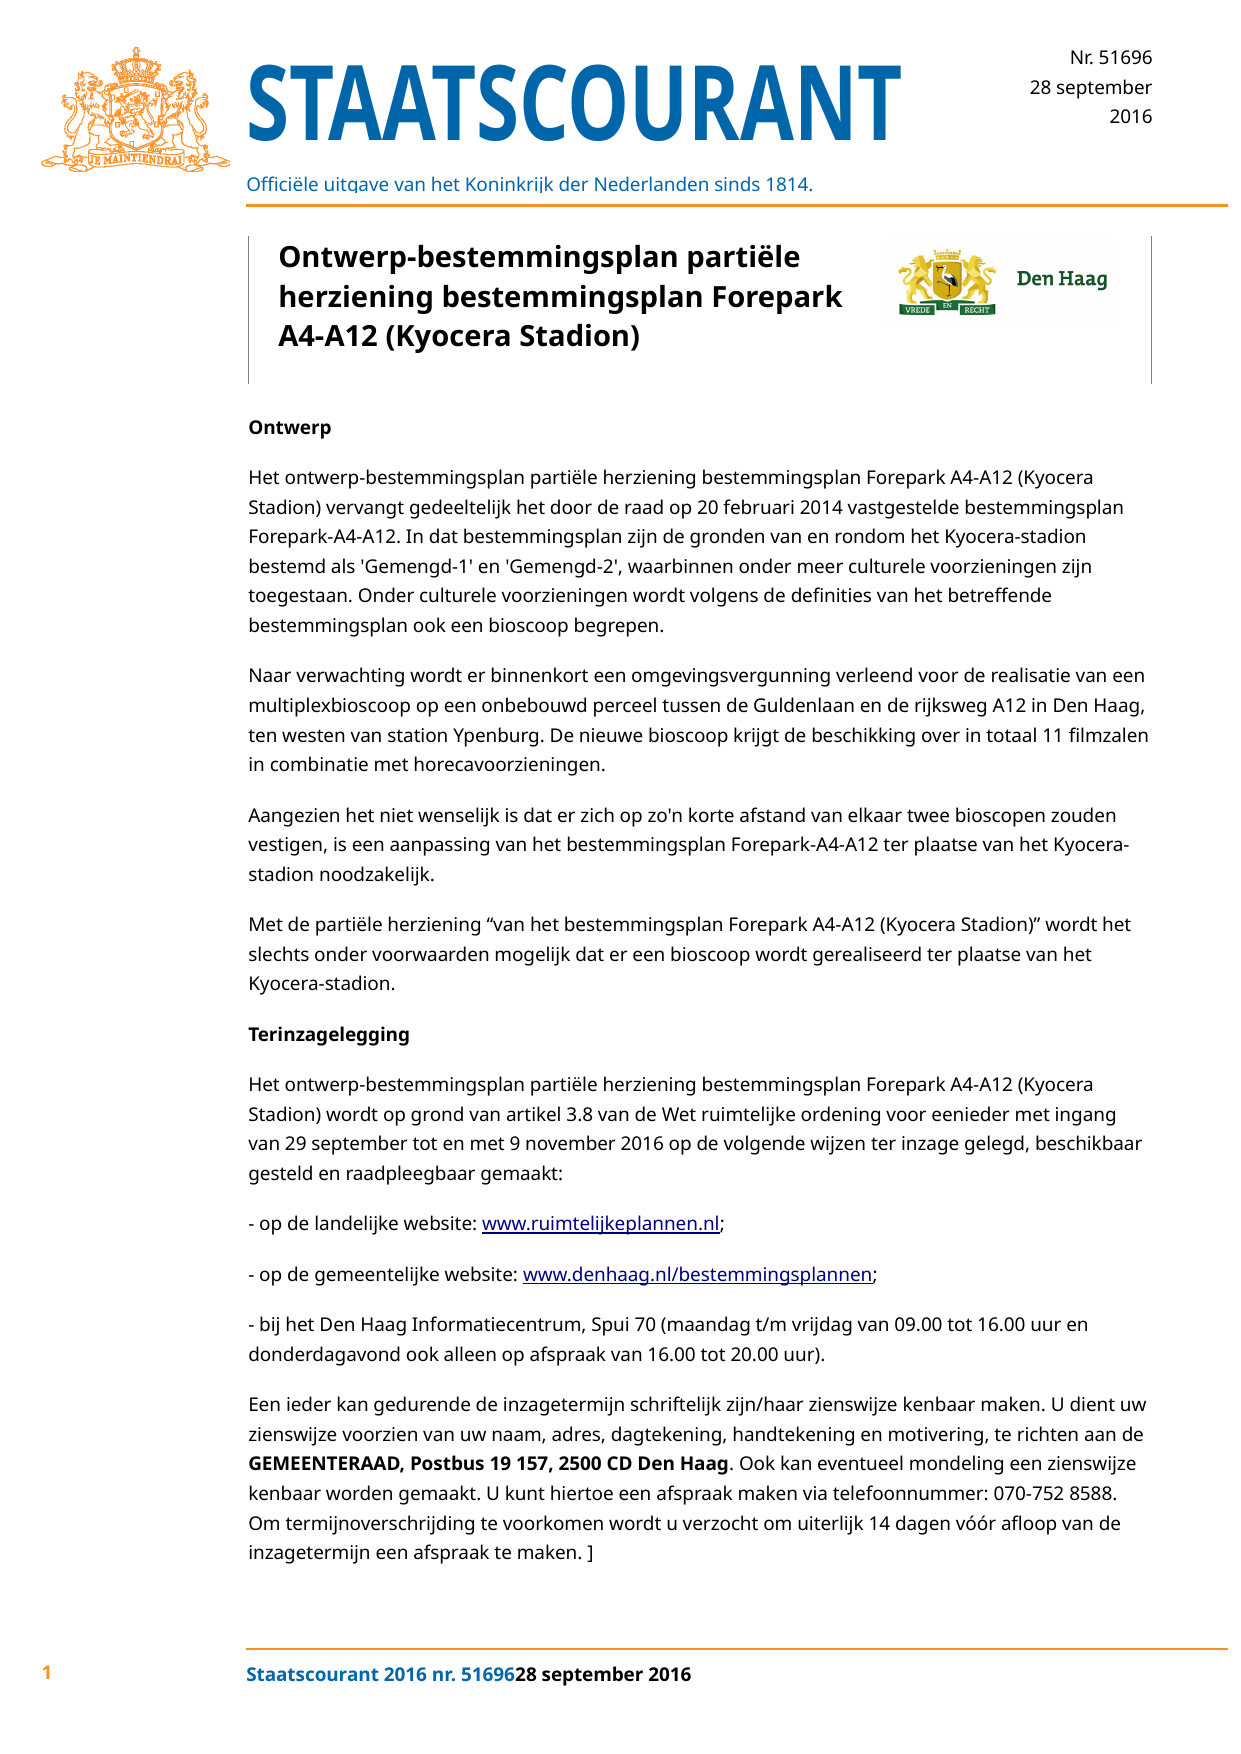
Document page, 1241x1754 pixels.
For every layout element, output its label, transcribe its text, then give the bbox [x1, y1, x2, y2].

text Naar verwachting wordt er binnenkort een omgevingsvergunning verleend voor de realisatie van een multiplexbioscoop op een onbebouwd perceel tussen de Guldenlaan en de rijksweg A12 in Den Haag, ten westen van station Ypenburg. De nieuwe bioscoop krijgt de beschikking over in totaal 11 filmzalen in combinatie met horecavoorzieningen. [248, 663, 1152, 777]
text - op de gemeentelijke website: www.denhaag.nl/bestemmingsplannen; [248, 1261, 1152, 1287]
text Het ontwerp-bestemmingsplan partiële herziening bestemmingsplan Forepark A4-A12 (Kyocera Stadion) wordt op grond van artikel 3.8 van de Wet ruimtelijke ordening voor eenieder met ingang van 29 september tot en met 9 november 2016 op de volgende wijzen ter inzage gelegd, beschikbaar gesteld en raadpleegbaar gemaakt: [248, 1071, 1152, 1186]
table_header [850, 236, 1151, 384]
text - bij het Den Haag Informatiecentrum, Spui 70 (maandag t/m vrijdag van 09.00 tot 16.00 uur en donderdagavond ook alleen op afspraak van 16.00 tot 20.00 uur). [248, 1311, 1152, 1367]
text Een ieder kan gedurende de inzagetermijn schriftelijk zijn/haar zienswijze kenbaar maken. U dient uw zienswijze voorzien van uw naam, adres, dagtekening, handtekening en motivering, te richten aan de GEMEENTERAAD, Postbus 19 157, 2500 CD Den Haag. Ook kan eventueel mondeling een zienswijze kenbaar worden gemaakt. U kunt hiertoe een afspraak maken via telefoonnummer: 070-752 8588. Om termijnoverschrijding te voorkomen wordt u verzocht om uiterlijk 14 dagen vóór afloop van de inzagetermijn een afspraak te maken. ] [248, 1391, 1152, 1565]
text Met de partiële herziening “van het bestemmingsplan Forepark A4-A12 (Kyocera Stadion)” wordt het slechts onder voorwaarden mogelijk dat er een bioscoop wordt gerealiseerd ter plaatse van het Kyocera-stadion. [248, 911, 1152, 996]
picture [882, 236, 1119, 329]
text Ontwerp [248, 414, 1152, 440]
text Het ontwerp-bestemmingsplan partiële herziening bestemmingsplan Forepark A4-A12 (Kyocera Stadion) vervangt gedeeltelijk het door de raad op 20 februari 2014 vastgestelde bestemmingsplan Forepark-A4-A12. In dat bestemmingsplan zijn de gronden van en rondom het Kyocera-stadion bestemd als 'Gemengd-1' en 'Gemengd-2', waarbinnen onder meer culturele voorzieningen zijn toegestaan. Onder culturele voorzieningen wordt volgens de definities van het betreffende bestemmingsplan ook een bioscoop begrepen. [248, 464, 1152, 638]
text Terinzagelegging [248, 1021, 1152, 1047]
text Aangezien het niet wenselijk is dat er zich op zo'n korte afstand van elkaar twee bioscopen zouden vestigen, is een aanpassing van het bestemmingsplan Forepark-A4-A12 ter plaatse van het Kyocera-stadion noodzakelijk. [248, 802, 1152, 887]
text - op de landelijke website: www.ruimtelijkeplannen.nl; [248, 1211, 1152, 1236]
table_header Ontwerp-bestemmingsplan partiële herziening bestemmingsplan Forepark A4-A12 (Kyocera Stadion) [249, 236, 850, 384]
picture [41, 47, 231, 172]
